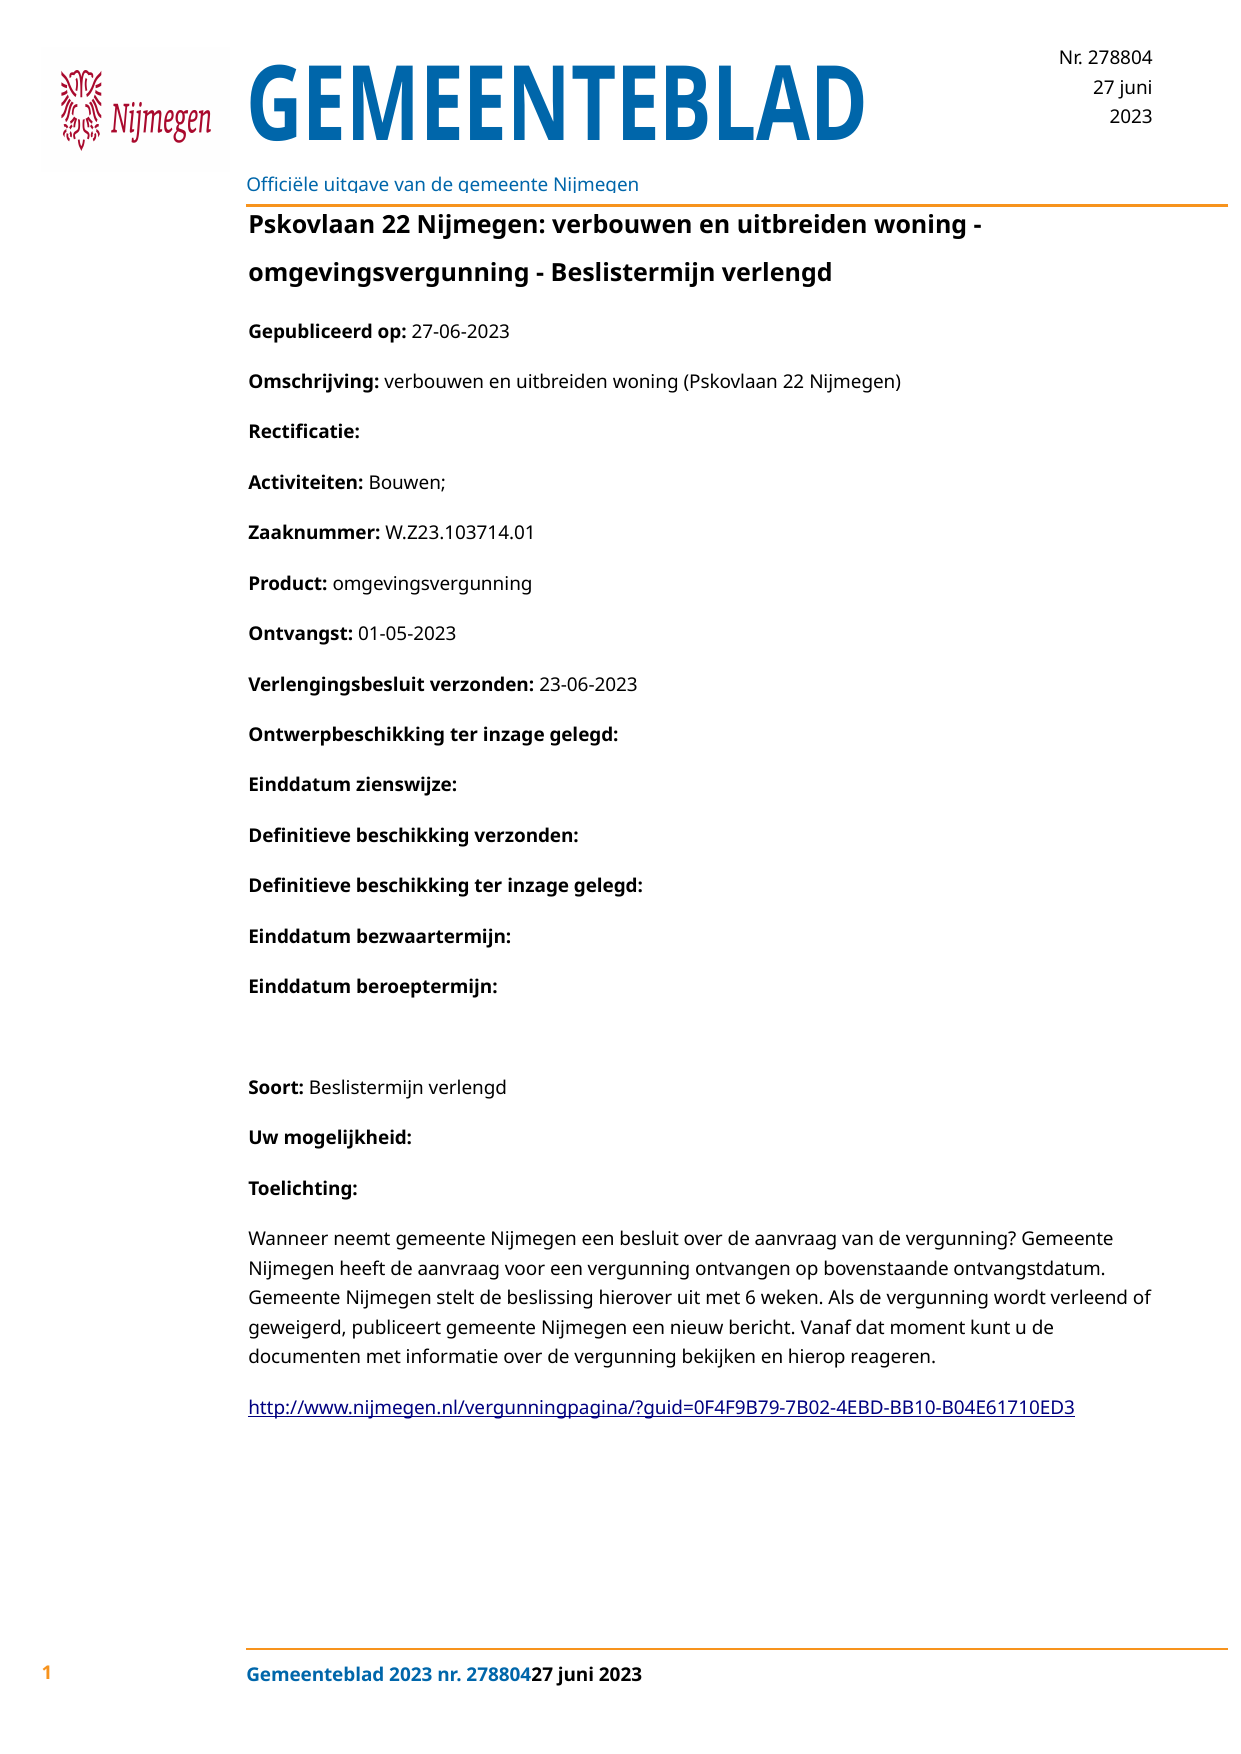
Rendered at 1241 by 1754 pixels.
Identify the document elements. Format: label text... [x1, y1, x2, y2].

text Pskovlaan 22 Nijmegen: verbouwen en uitbreiden woning - omgevingsvergunning - Beslistermijn verlengd [248, 207, 1152, 288]
text http://www.nijmegen.nl/vergunningpagina/?guid=0F4F9B79-7B02-4EBD-BB10-B04E61710ED3 [248, 1394, 1152, 1420]
text Uw mogelijkheid: [248, 1124, 1152, 1150]
text Definitieve beschikking verzonden: [248, 822, 1152, 848]
text Zaaknummer: W.Z23.103714.01 [248, 519, 1152, 545]
text Definitieve beschikking ter inzage gelegd: [248, 872, 1152, 898]
text Einddatum beroeptermijn: [248, 973, 1152, 999]
text Product: omgevingsvergunning [248, 570, 1152, 596]
text Activiteiten: Bouwen; [248, 469, 1152, 495]
text Wanneer neemt gemeente Nijmegen een besluit over de aanvraag van de vergunning? Gemeente Nijmegen heeft de aanvraag voor een vergunning ontvangen op bovenstaande ontvangstdatum. Gemeente Nijmegen stelt de beslissing hierover uit met 6 weken. Als de vergunning wordt verleend of geweigerd, publiceert gemeente Nijmegen een nieuw bericht. Vanaf dat moment kunt u de documenten met informatie over de vergunning bekijken en hierop reageren. [248, 1225, 1152, 1369]
picture [41, 47, 231, 172]
text Soort: Beslistermijn verlengd [248, 1074, 1152, 1100]
text Einddatum bezwaartermijn: [248, 923, 1152, 949]
text Rectificatie: [248, 419, 1152, 444]
text Ontwerpbeschikking ter inzage gelegd: [248, 721, 1152, 747]
text Verlengingsbesluit verzonden: 23-06-2023 [248, 671, 1152, 697]
text Ontvangst: 01-05-2023 [248, 620, 1152, 646]
text Omschrijving: verbouwen en uitbreiden woning (Pskovlaan 22 Nijmegen) [248, 368, 1152, 394]
text Einddatum zienswijze: [248, 772, 1152, 797]
text Toelichting: [248, 1175, 1152, 1201]
text Gepubliceerd op: 27-06-2023 [248, 318, 1152, 344]
